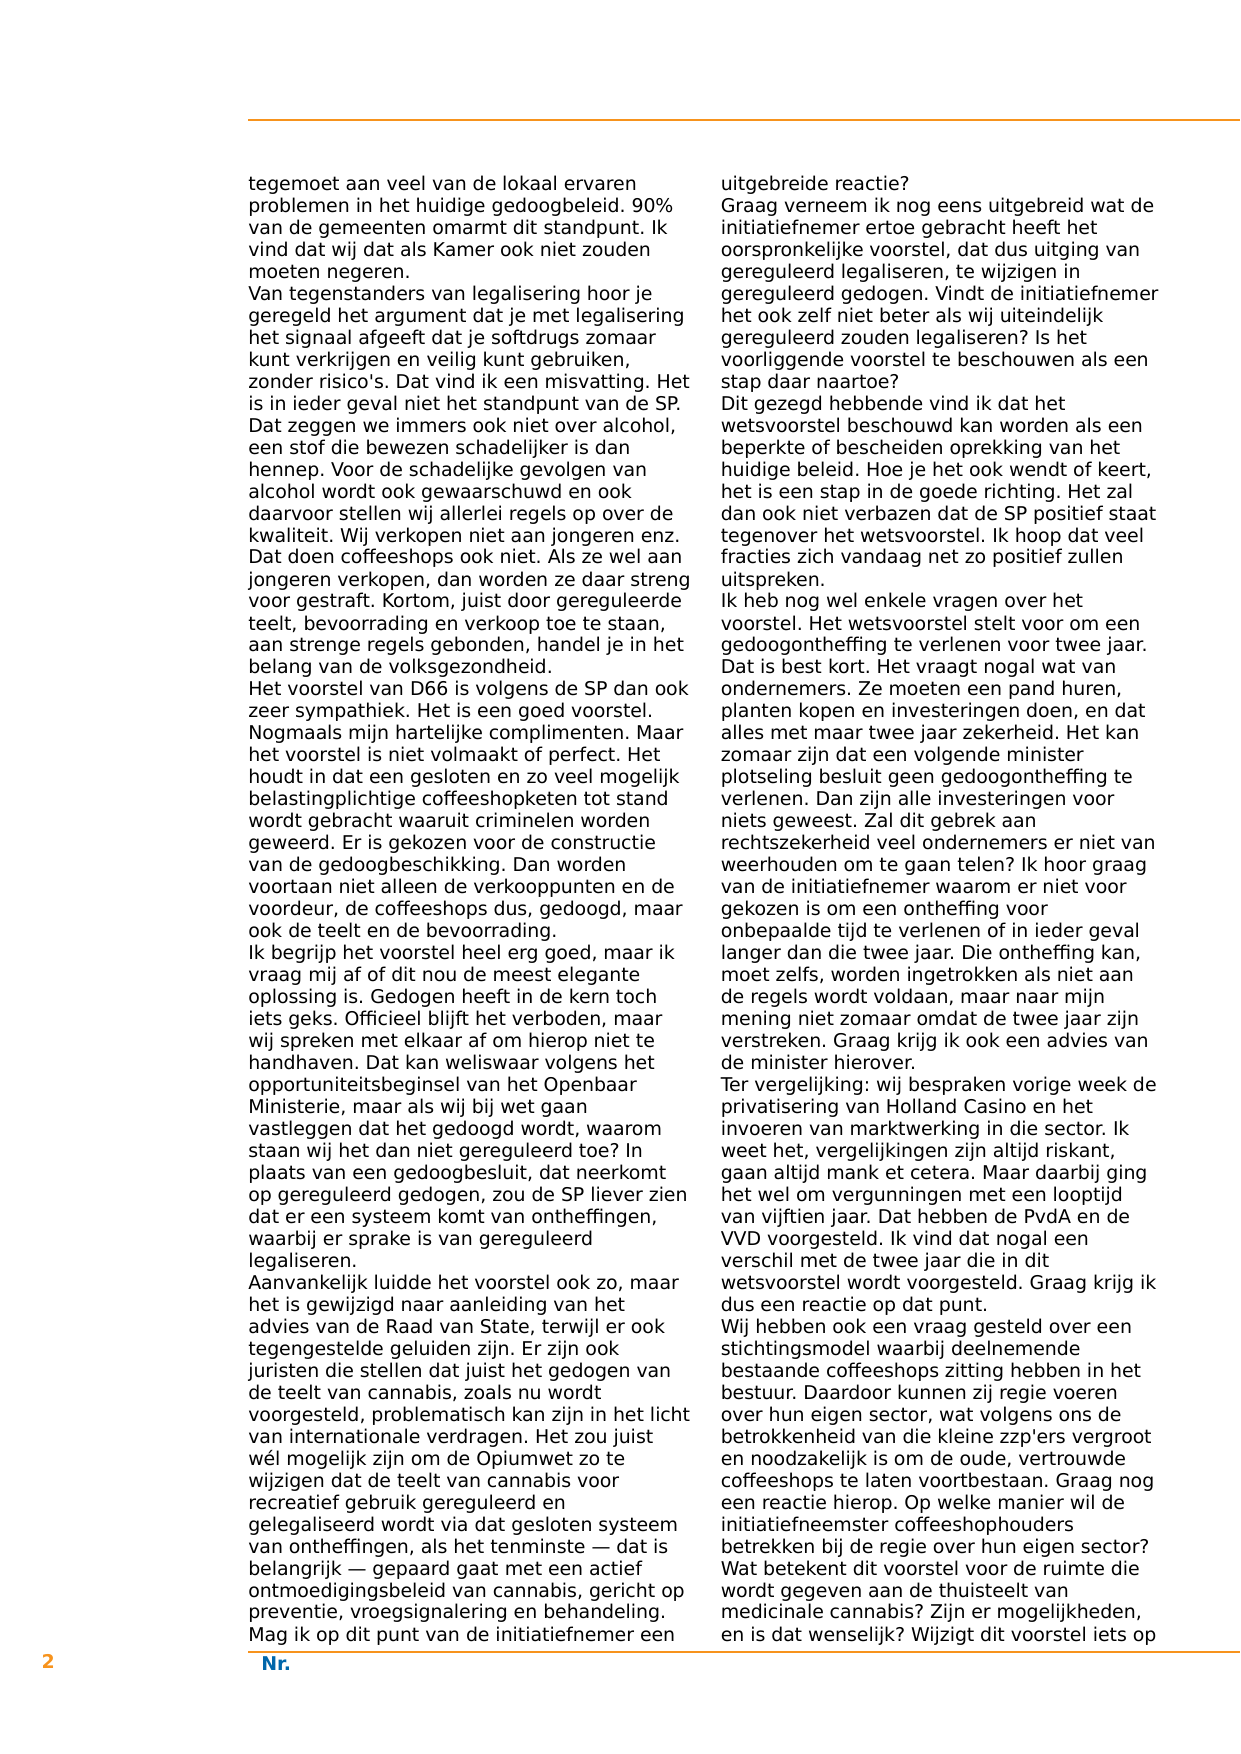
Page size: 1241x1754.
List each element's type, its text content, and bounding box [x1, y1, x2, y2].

text Dit gezegd hebbende vind ik dat het wetsvoorstel beschouwd kan worden als een beperkte of bescheiden oprekking van het huidige beleid. Hoe je het ook wendt of keert, het is een stap in de goede richting. Het zal dan ook niet verbazen dat de SP positief staat tegenover het wetsvoorstel. Ik hoop dat veel fracties zich vandaag net zo positief zullen uitspreken. [721, 393, 1163, 590]
text Ter vergelijking: wij bespraken vorige week de privatisering van Holland Casino en het invoeren van marktwerking in die sector. Ik weet het, vergelijkingen zijn altijd riskant, gaan altijd mank et cetera. Maar daarbij ging het wel om vergunningen met een looptijd van vijftien jaar. Dat hebben de PvdA en de VVD voorgesteld. Ik vind dat nogal een verschil met de twee jaar die in dit wetsvoorstel wordt voorgesteld. Graag krijg ik dus een reactie op dat punt. [721, 1074, 1163, 1316]
text Ik heb nog wel enkele vragen over het voorstel. Het wetsvoorstel stelt voor om een gedoogontheffing te verlenen voor twee jaar. Dat is best kort. Het vraagt nogal wat van ondernemers. Ze moeten een pand huren, planten kopen en investeringen doen, en dat alles met maar twee jaar zekerheid. Het kan zomaar zijn dat een volgende minister plotseling besluit geen gedoogontheffing te verlenen. Dan zijn alle investeringen voor niets geweest. Zal dit gebrek aan rechtszekerheid veel ondernemers er niet van weerhouden om te gaan telen? Ik hoor graag van de initiatiefnemer waarom er niet voor gekozen is om een ontheffing voor onbepaalde tijd te verlenen of in ieder geval langer dan die twee jaar. Die ontheffing kan, moet zelfs, worden ingetrokken als niet aan de regels wordt voldaan, maar naar mijn mening niet zomaar omdat de twee jaar zijn verstreken. Graag krijg ik ook een advies van de minister hierover. [721, 590, 1163, 1074]
text Graag verneem ik nog eens uitgebreid wat de initiatiefnemer ertoe gebracht heeft het oorspronkelijke voorstel, dat dus uitging van gereguleerd legaliseren, te wijzigen in gereguleerd gedogen. Vindt de initiatiefnemer het ook zelf niet beter als wij uiteindelijk gereguleerd zouden legaliseren? Is het voorliggende voorstel te beschouwen als een stap daar naartoe? [721, 195, 1163, 393]
text Wij hebben ook een vraag gesteld over een stichtingsmodel waarbij deelnemende bestaande coffeeshops zitting hebben in het bestuur. Daardoor kunnen zij regie voeren over hun eigen sector, wat volgens ons de betrokkenheid van die kleine zzp'ers vergroot en noodzakelijk is om de oude, vertrouwde coffeeshops te laten voortbestaan. Graag nog een reactie hierop. Op welke manier wil de initiatiefneemster coffeeshophouders betrekken bij de regie over hun eigen sector? [721, 1316, 1163, 1557]
text Wat betekent dit voorstel voor de ruimte die wordt gegeven aan de thuisteelt van medicinale cannabis? Zijn er mogelijkheden, en is dat wenselijk? Wijzigt dit voorstel iets op [721, 1557, 1163, 1645]
text Van tegenstanders van legalisering hoor je geregeld het argument dat je met legalisering het signaal afgeeft dat je softdrugs zomaar kunt verkrijgen en veilig kunt gebruiken, zonder risico's. Dat vind ik een misvatting. Het is in ieder geval niet het standpunt van de SP. Dat zeggen we immers ook niet over alcohol, een stof die bewezen schadelijker is dan hennep. Voor de schadelijke gevolgen van alcohol wordt ook gewaarschuwd en ook daarvoor stellen wij allerlei regels op over de kwaliteit. Wij verkopen niet aan jongeren enz. Dat doen coffeeshops ook niet. Als ze wel aan jongeren verkopen, dan worden ze daar streng voor gestraft. Kortom, juist door gereguleerde teelt, bevoorrading en verkoop toe te staan, aan strenge regels gebonden, handel je in het belang van de volksgezondheid. [248, 283, 691, 678]
text tegemoet aan veel van de lokaal ervaren problemen in het huidige gedoogbeleid. 90% van de gemeenten omarmt dit standpunt. Ik vind dat wij dat als Kamer ook niet zouden moeten negeren. [248, 173, 691, 283]
text uitgebreide reactie? [721, 173, 1163, 195]
text Het voorstel van D66 is volgens de SP dan ook zeer sympathiek. Het is een goed voorstel. Nogmaals mijn hartelijke complimenten. Maar het voorstel is niet volmaakt of perfect. Het houdt in dat een gesloten en zo veel mogelijk belastingplichtige coffeeshopketen tot stand wordt gebracht waaruit criminelen worden geweerd. Er is gekozen voor de constructie van de gedoogbeschikking. Dan worden voortaan niet alleen de verkooppunten en de voordeur, de coffeeshops dus, gedoogd, maar ook de teelt en de bevoorrading. [248, 678, 691, 942]
text Aanvankelijk luidde het voorstel ook zo, maar het is gewijzigd naar aanleiding van het advies van de Raad van State, terwijl er ook tegengestelde geluiden zijn. Er zijn ook juristen die stellen dat juist het gedogen van de teelt van cannabis, zoals nu wordt voorgesteld, problematisch kan zijn in het licht van internationale verdragen. Het zou juist wél mogelijk zijn om de Opiumwet zo te wijzigen dat de teelt van cannabis voor recreatief gebruik gereguleerd en gelegaliseerd wordt via dat gesloten systeem van ontheffingen, als het tenminste — dat is belangrijk — gepaard gaat met een actief ontmoedigingsbeleid van cannabis, gericht op preventie, vroegsignalering en behandeling. Mag ik op dit punt van de initiatiefnemer een [248, 1272, 691, 1645]
text Ik begrijp het voorstel heel erg goed, maar ik vraag mij af of dit nou de meest elegante oplossing is. Gedogen heeft in de kern toch iets geks. Officieel blijft het verboden, maar wij spreken met elkaar af om hierop niet te handhaven. Dat kan weliswaar volgens het opportuniteitsbeginsel van het Openbaar Ministerie, maar als wij bij wet gaan vastleggen dat het gedoogd wordt, waarom staan wij het dan niet gereguleerd toe? In plaats van een gedoogbesluit, dat neerkomt op gereguleerd gedogen, zou de SP liever zien dat er een systeem komt van ontheffingen, waarbij er sprake is van gereguleerd legaliseren. [248, 942, 691, 1272]
